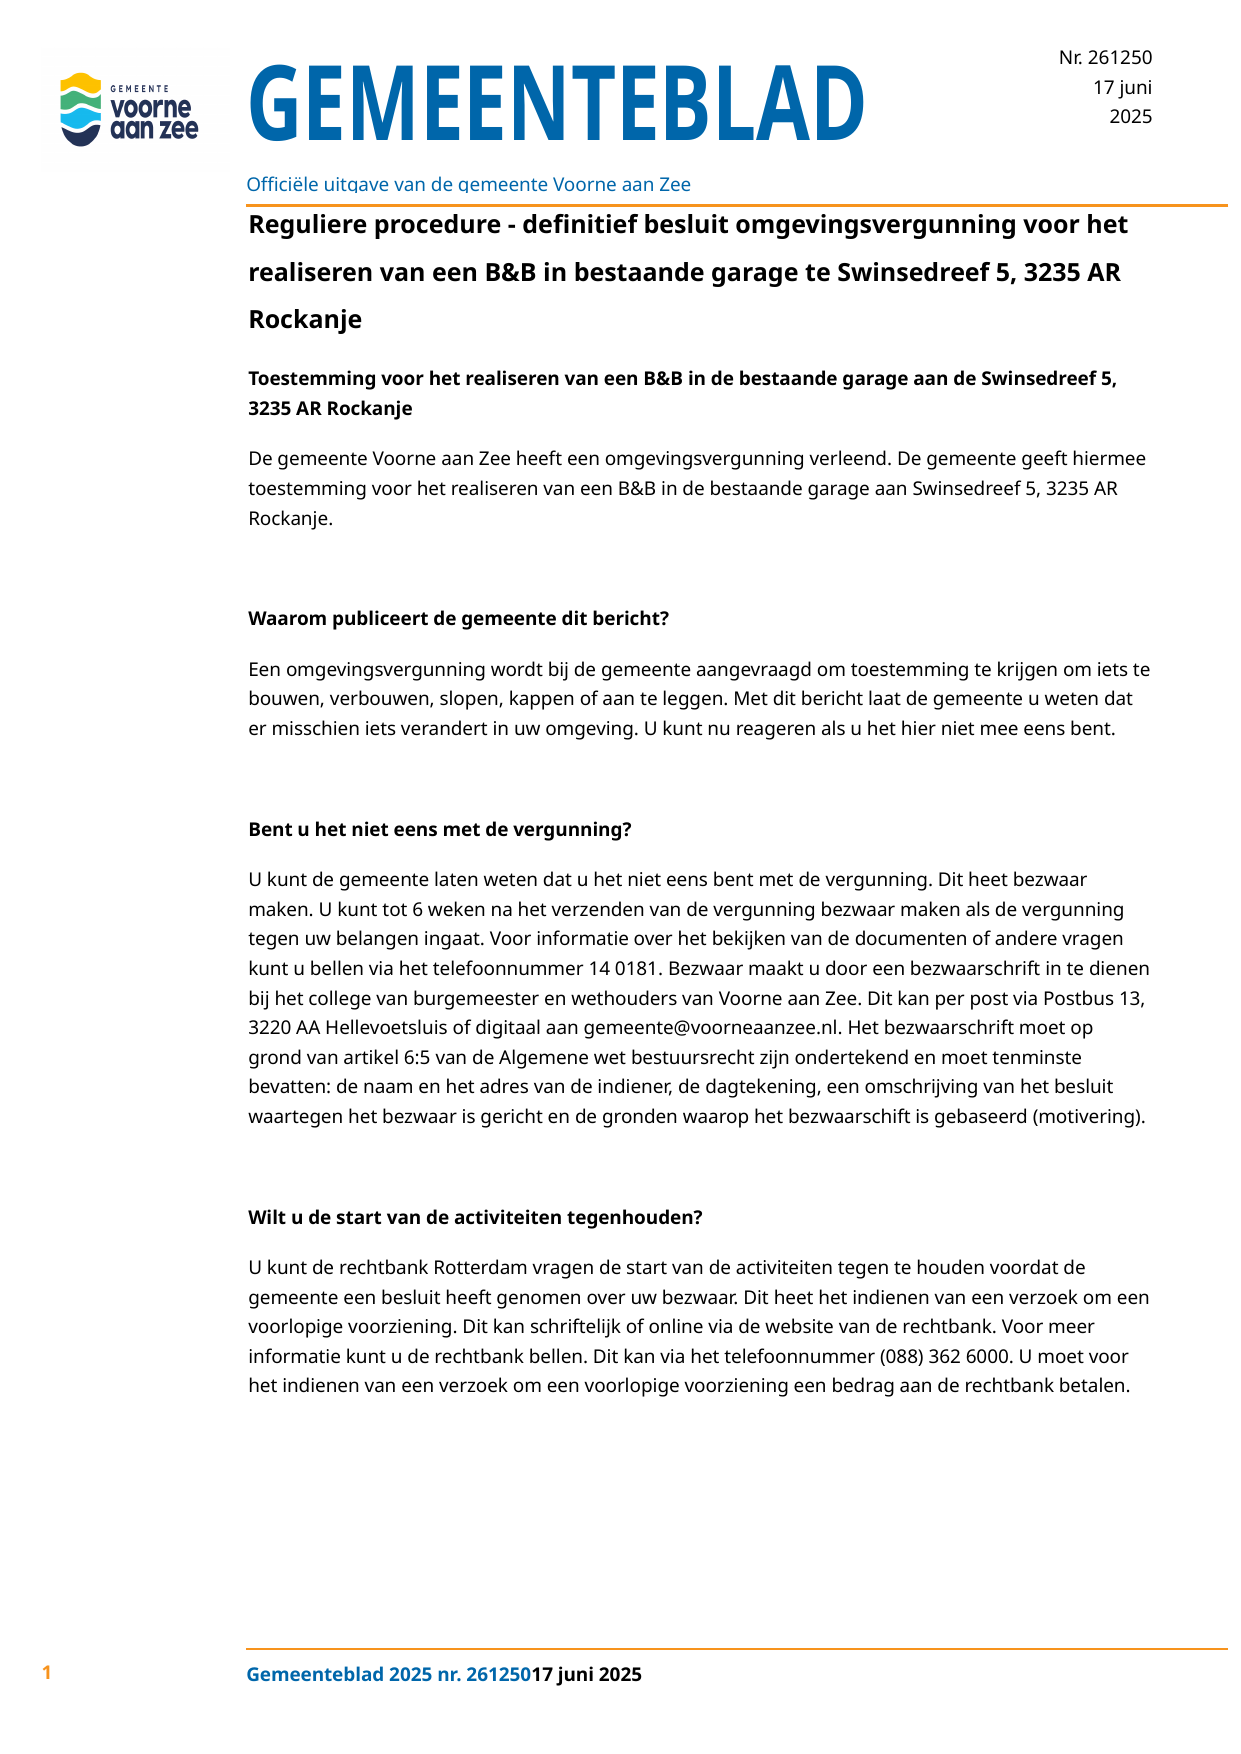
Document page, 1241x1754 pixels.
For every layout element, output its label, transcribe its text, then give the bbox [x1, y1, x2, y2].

text U kunt de rechtbank Rotterdam vragen de start van de activiteiten tegen te houden voordat de gemeente een besluit heeft genomen over uw bezwaar. Dit heet het indienen van een verzoek om een voorlopige voorziening. Dit kan schriftelijk of online via de website van de rechtbank. Voor meer informatie kunt u de rechtbank bellen. Dit kan via het telefoonnummer (088) 362 6000. U moet voor het indienen van een verzoek om een voorlopige voorziening een bedrag aan de rechtbank betalen. [248, 1254, 1152, 1398]
text U kunt de gemeente laten weten dat u het niet eens bent met de vergunning. Dit heet bezwaar maken. U kunt tot 6 weken na het verzenden van de vergunning bezwaar maken als de vergunning tegen uw belangen ingaat. Voor informatie over het bekijken van de documenten of andere vragen kunt u bellen via het telefoonnummer 14 0181. Bezwaar maakt u door een bezwaarschrift in te dienen bij het college van burgemeester en wethouders van Voorne aan Zee. Dit kan per post via Postbus 13, 3220 AA Hellevoetsluis of digitaal aan gemeente@voorneaanzee.nl. Het bezwaarschrift moet op grond van artikel 6:5 van de Algemene wet bestuursrecht zijn ondertekend en moet tenminste bevatten: de naam en het adres van de indiener, de dagtekening, een omschrijving van het besluit waartegen het bezwaar is gericht en de gronden waarop het bezwaarschift is gebaseerd (motivering). [248, 866, 1152, 1129]
text Waarom publiceert de gemeente dit bericht? [248, 606, 1152, 631]
text Reguliere procedure - definitief besluit omgevingsvergunning voor het realiseren van een B&B in bestaande garage te Swinsedreef 5, 3235 AR Rockanje [248, 207, 1152, 336]
text Toestemming voor het realiseren van een B&B in de bestaande garage aan de Swinsedreef 5, 3235 AR Rockanje [248, 366, 1152, 421]
text Een omgevingsvergunning wordt bij de gemeente aangevraagd om toestemming te krijgen om iets te bouwen, verbouwen, slopen, kappen of aan te leggen. Met dit bericht laat de gemeente u weten dat er misschien iets verandert in uw omgeving. U kunt nu reageren als u het hier niet mee eens bent. [248, 656, 1152, 741]
text Bent u het niet eens met de vergunning? [248, 816, 1152, 842]
text De gemeente Voorne aan Zee heeft een omgevingsvergunning verleend. De gemeente geeft hiermee toestemming voor het realiseren van een B&B in de bestaande garage aan Swinsedreef 5, 3235 AR Rockanje. [248, 446, 1152, 530]
text Wilt u de start van de activiteiten tegenhouden? [248, 1204, 1152, 1229]
picture [41, 47, 231, 172]
